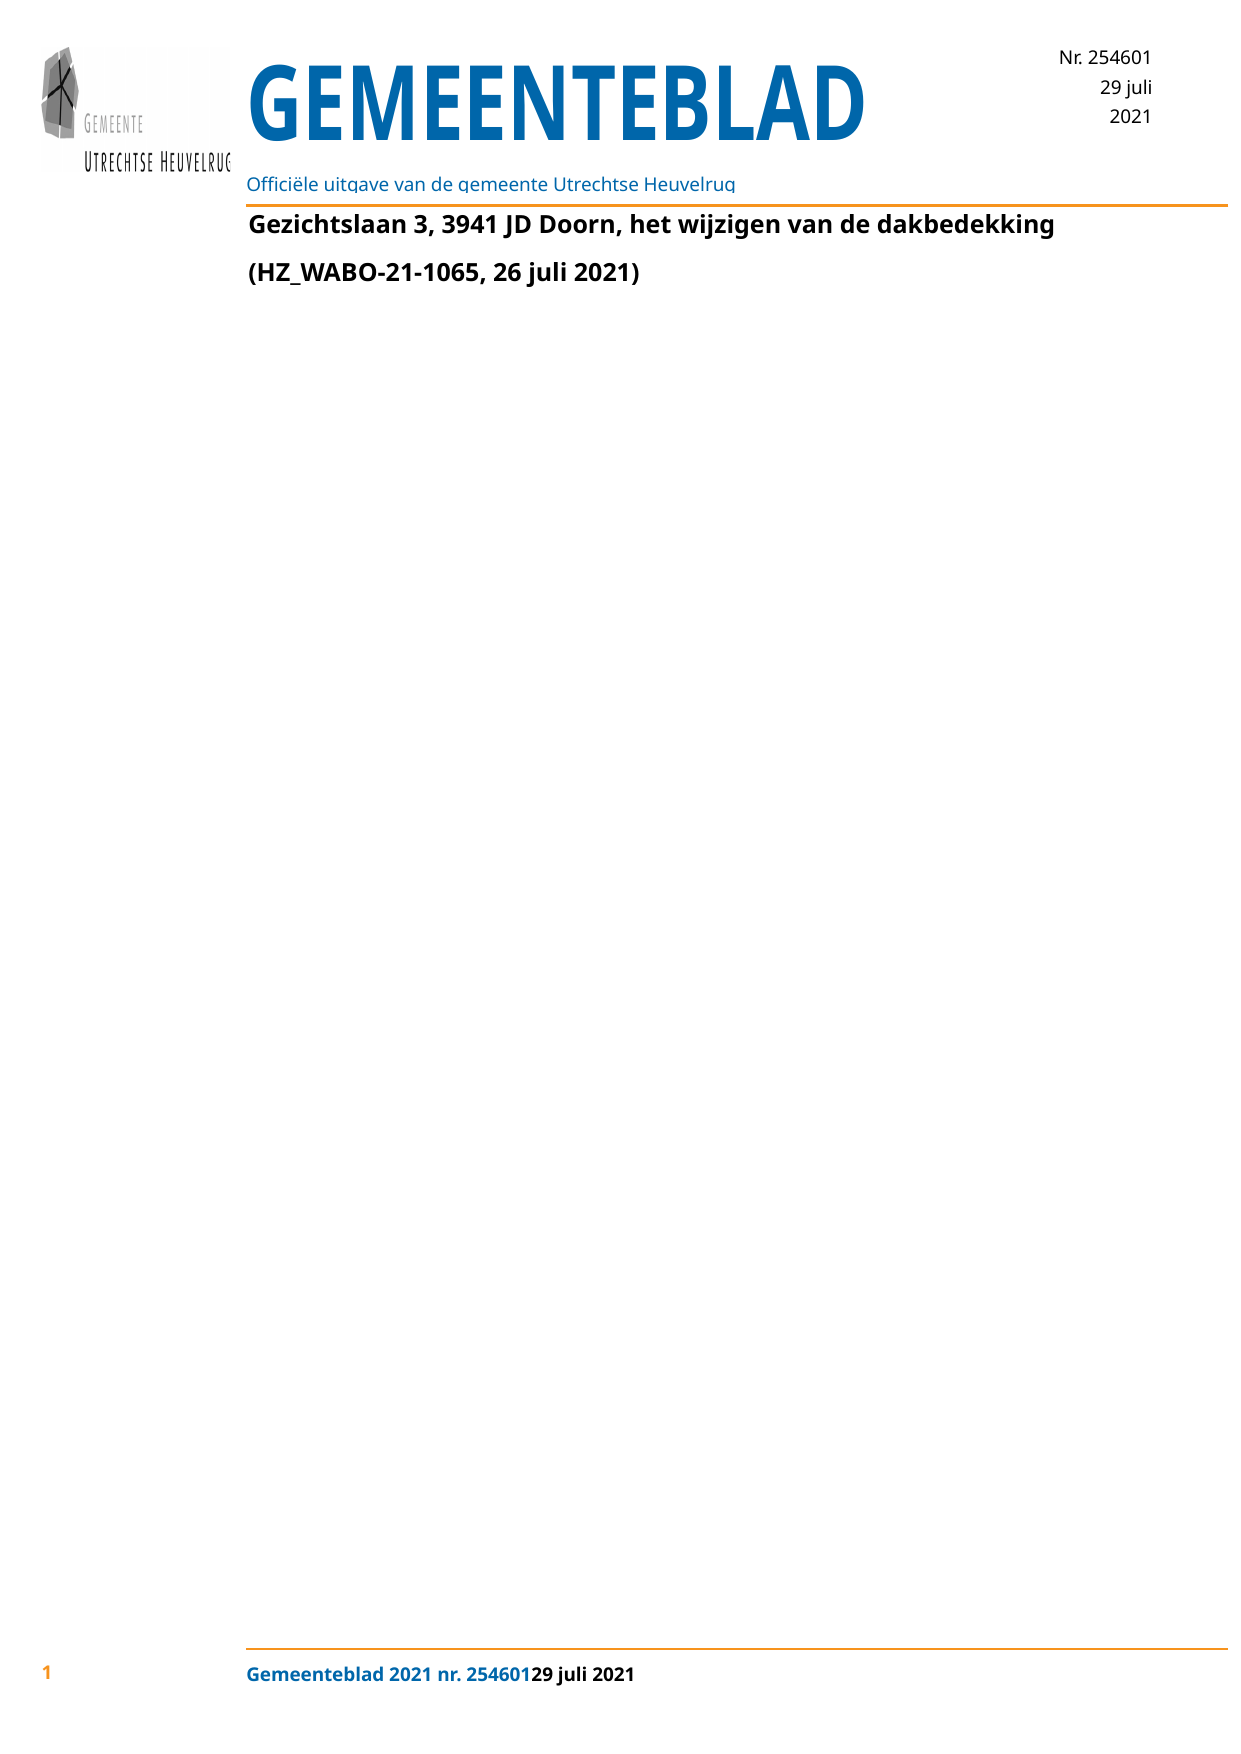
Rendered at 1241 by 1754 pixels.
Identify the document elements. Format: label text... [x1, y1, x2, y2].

text Gezichtslaan 3, 3941 JD Doorn, het wijzigen van de dakbedekking (HZ_WABO-21-1065, 26 juli 2021) [248, 207, 1152, 288]
picture [41, 47, 231, 172]
